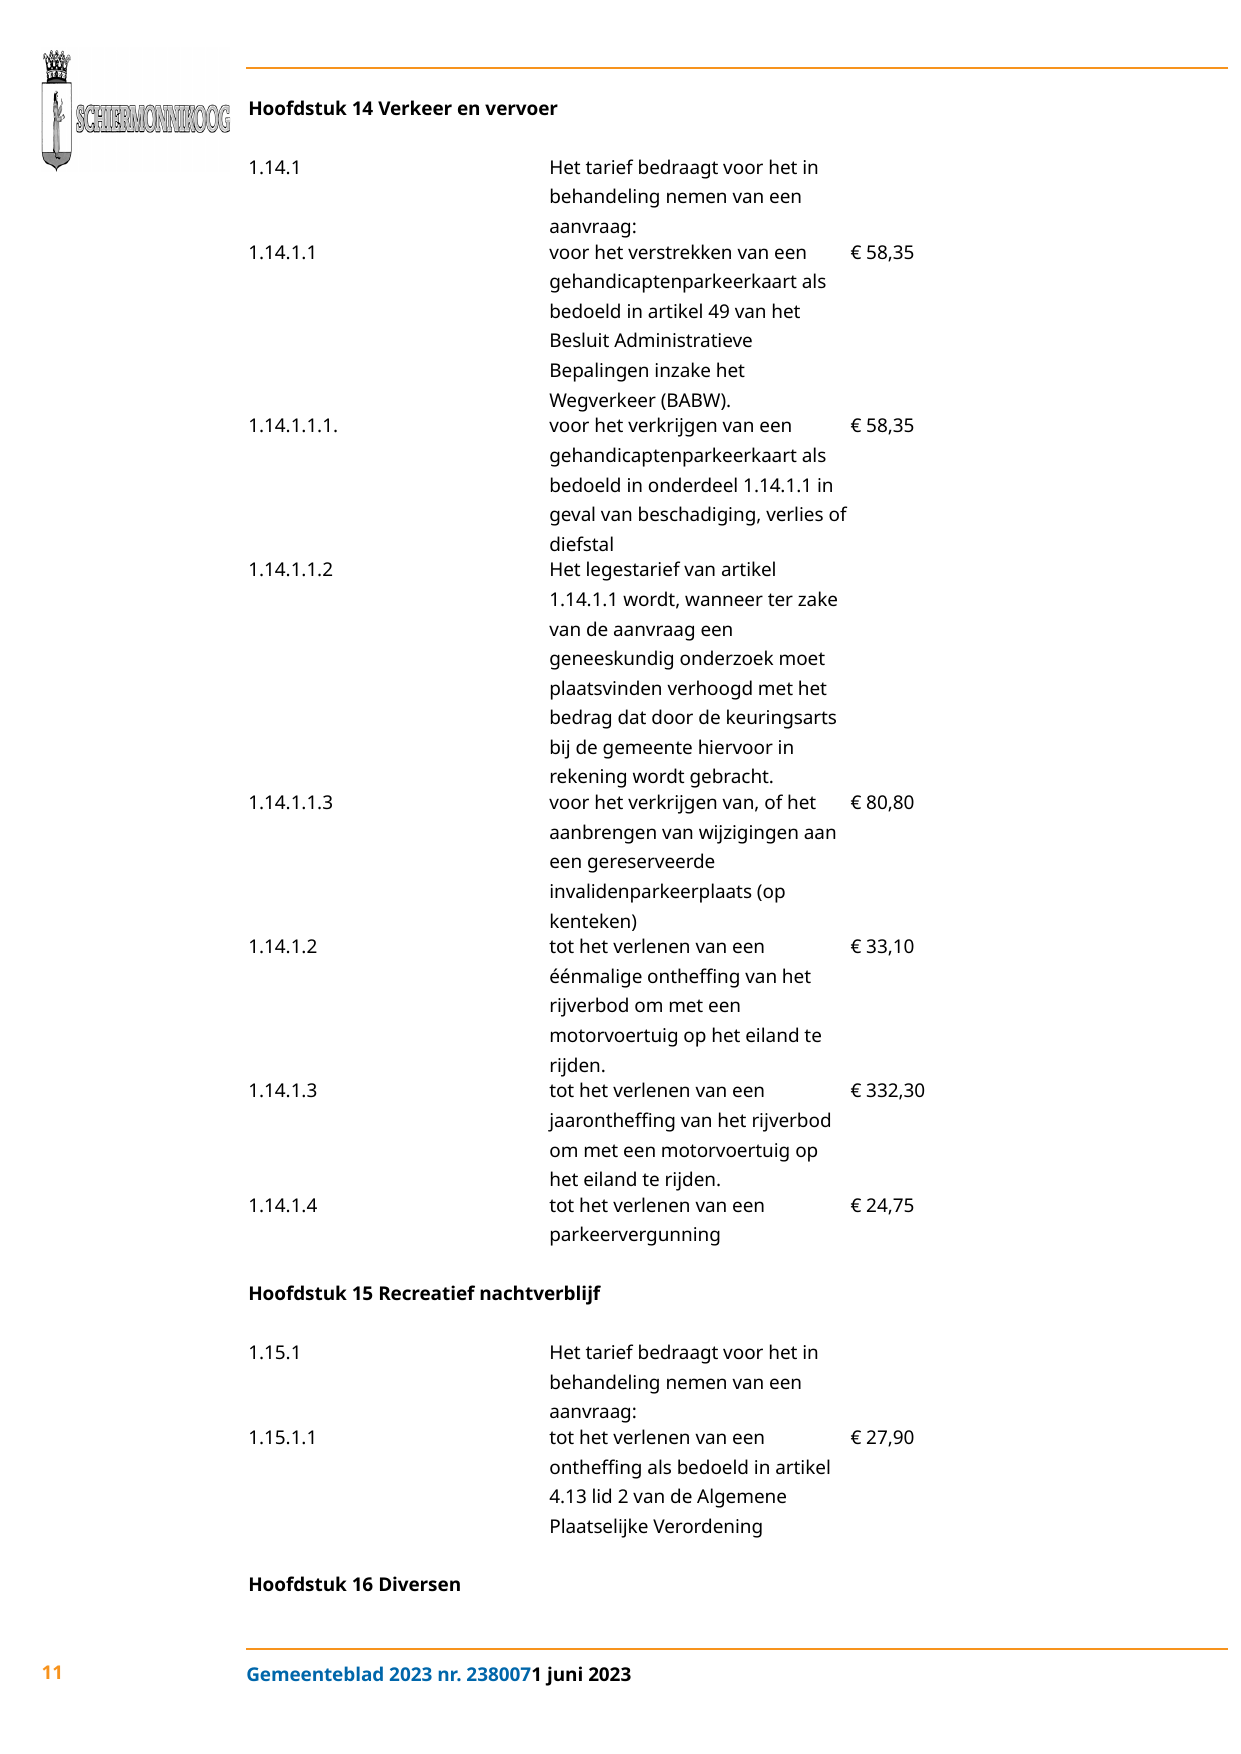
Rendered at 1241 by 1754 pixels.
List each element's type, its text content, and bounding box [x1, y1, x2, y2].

table_cell € 24,75 [850, 1192, 1152, 1247]
table_cell tot het verlenen van een parkeervergunning [549, 1192, 850, 1247]
table_header Het tarief bedraagt voor het in behandeling nemen van een aanvraag: [549, 1340, 850, 1424]
table_cell 1.14.1.3 [248, 1078, 549, 1192]
table_cell € 80,80 [850, 790, 1152, 933]
text Hoofdstuk 16 Diversen [248, 1572, 1152, 1597]
table_header 1.15.1 [248, 1340, 549, 1424]
table_header 1.14.1 [248, 154, 549, 239]
picture [41, 47, 231, 172]
table_cell tot het verlenen van een ontheffing als bedoeld in artikel 4.13 lid 2 van de Algemene Plaatselijke Verordening [549, 1424, 850, 1539]
table_cell 1.14.1.1 [248, 239, 549, 413]
table_cell € 33,10 [850, 934, 1152, 1078]
table_cell 1.14.1.1.2 [248, 557, 549, 789]
text Hoofdstuk 14 Verkeer en vervoer [248, 95, 1152, 121]
table_cell 1.14.1.2 [248, 934, 549, 1078]
table_cell 1.14.1.1.3 [248, 790, 549, 933]
table_header Het tarief bedraagt voor het in behandeling nemen van een aanvraag: [549, 154, 850, 239]
table_cell € 58,35 [850, 239, 1152, 413]
table_cell tot het verlenen van een jaarontheffing van het rijverbod om met een motorvoertuig op het eiland te rijden. [549, 1078, 850, 1192]
table_header [850, 154, 1152, 239]
table_cell 1.15.1.1 [248, 1424, 549, 1539]
table_cell 1.14.1.4 [248, 1192, 549, 1247]
table_cell 1.14.1.1.1. [248, 413, 549, 557]
table_cell voor het verkrijgen van, of het aanbrengen van wijzigingen aan een gereserveerde invalidenparkeerplaats (op kenteken) [549, 790, 850, 933]
table_cell tot het verlenen van een éénmalige ontheffing van het rijverbod om met een motorvoertuig op het eiland te rijden. [549, 934, 850, 1078]
table_header [850, 1340, 1152, 1424]
table_cell € 58,35 [850, 413, 1152, 557]
text Hoofdstuk 15 Recreatief nachtverblijf [248, 1280, 1152, 1306]
table_cell € 27,90 [850, 1424, 1152, 1539]
table_cell voor het verkrijgen van een gehandicaptenparkeerkaart als bedoeld in onderdeel 1.14.1.1 in geval van beschadiging, verlies of diefstal [549, 413, 850, 557]
table_cell voor het verstrekken van een gehandicaptenparkeerkaart als bedoeld in artikel 49 van het Besluit Administratieve Bepalingen inzake het Wegverkeer (BABW). [549, 239, 850, 413]
table_cell € 332,30 [850, 1078, 1152, 1192]
table_cell [850, 557, 1152, 789]
table_cell Het legestarief van artikel 1.14.1.1 wordt, wanneer ter zake van de aanvraag een geneeskundig onderzoek moet plaatsvinden verhoogd met het bedrag dat door de keuringsarts bij de gemeente hiervoor in rekening wordt gebracht. [549, 557, 850, 789]
